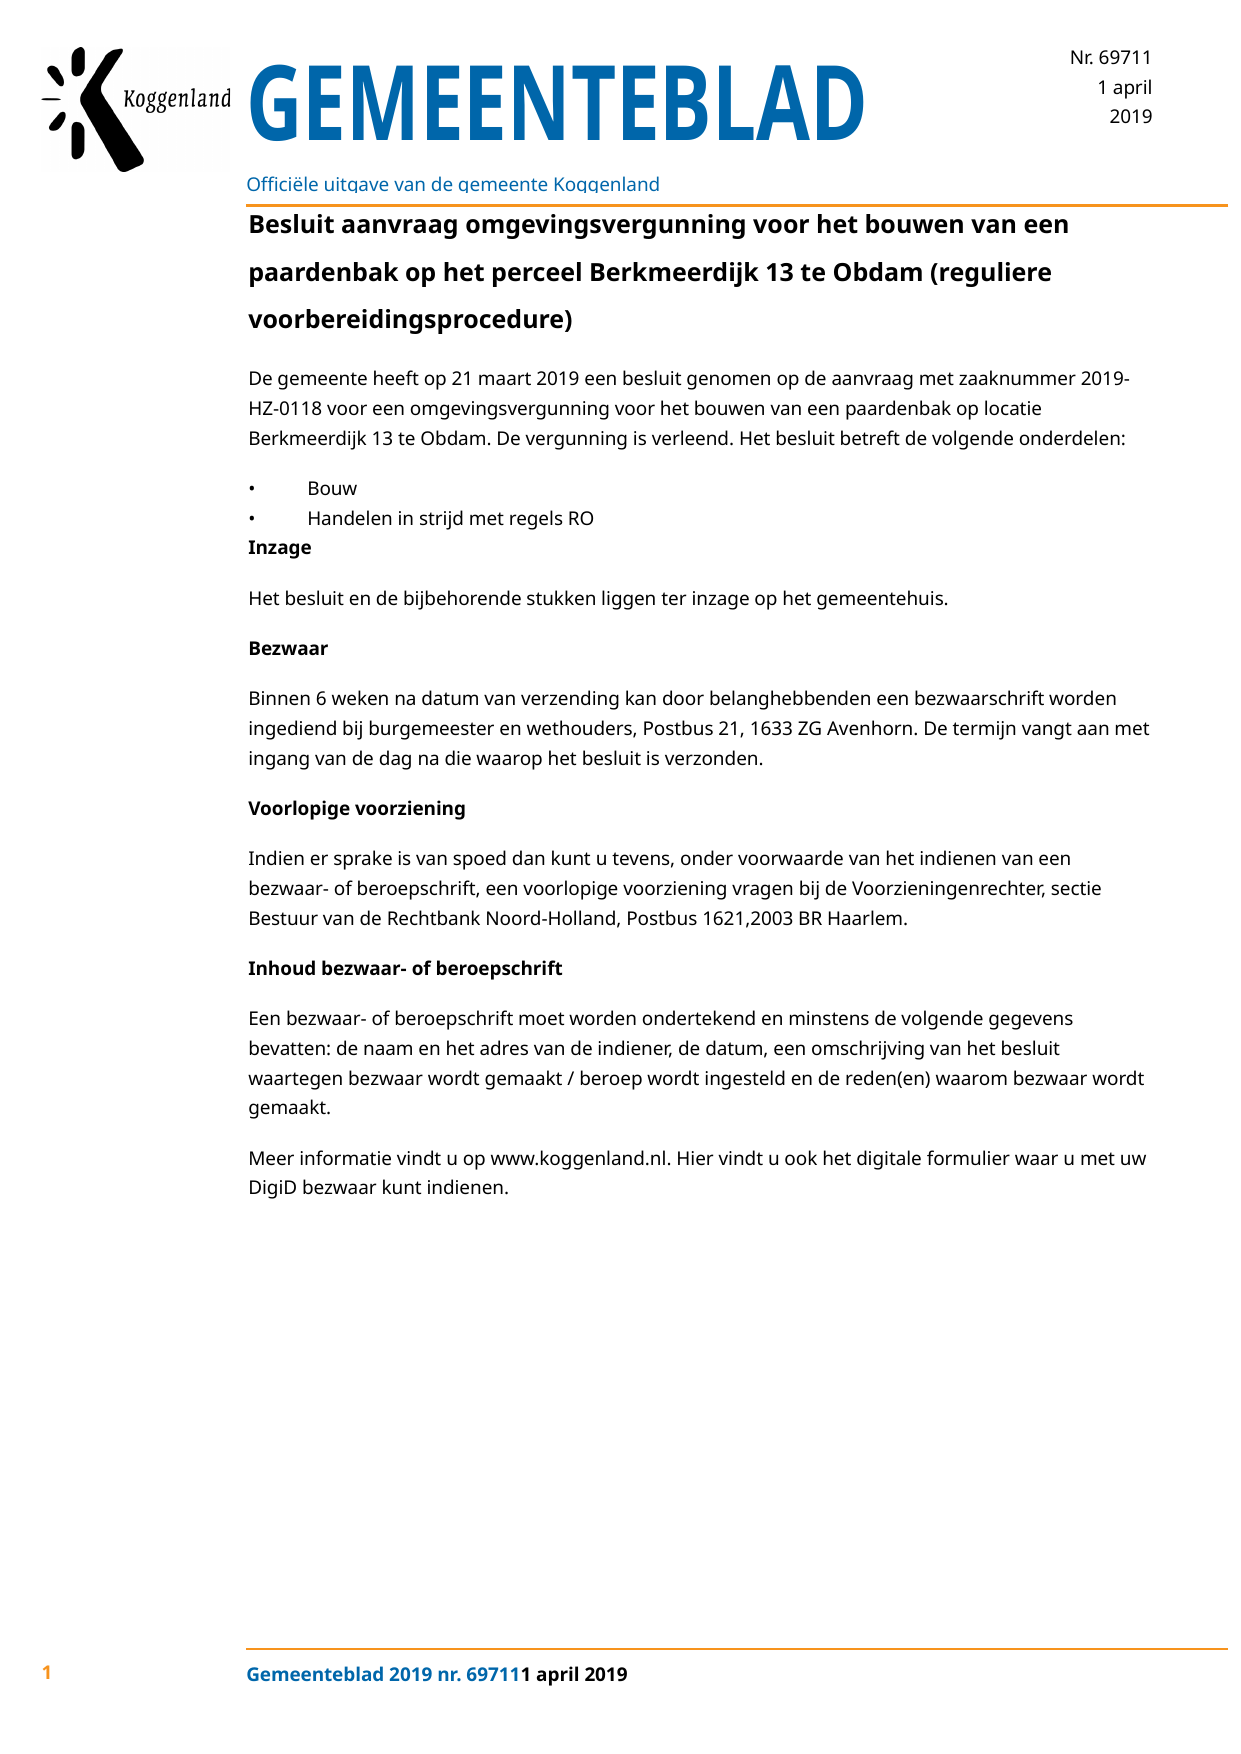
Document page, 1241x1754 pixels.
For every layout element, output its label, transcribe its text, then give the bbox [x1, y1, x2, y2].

text Bezwaar [248, 635, 1152, 661]
text Het besluit en de bijbehorende stukken liggen ter inzage op het gemeentehuis. [248, 585, 1152, 610]
text Een bezwaar- of beroepschrift moet worden ondertekend en minstens de volgende gegevens bevatten: de naam en het adres van de indiener, de datum, een omschrijving van het besluit waartegen bezwaar wordt gemaakt / beroep wordt ingesteld en de reden(en) waarom bezwaar wordt gemaakt. [248, 1006, 1152, 1120]
list Bouw [248, 475, 1152, 501]
text Voorlopige voorziening [248, 795, 1152, 821]
text Indien er sprake is van spoed dan kunt u tevens, onder voorwaarde van het indienen van een bezwaar- of beroepschrift, een voorlopige voorziening vragen bij de Voorzieningenrechter, sectie Bestuur van de Rechtbank Noord-Holland, Postbus 1621,2003 BR Haarlem. [248, 846, 1152, 930]
text Inhoud bezwaar- of beroepschrift [248, 955, 1152, 981]
text Inzage [248, 534, 1152, 560]
text Binnen 6 weken na datum van verzending kan door belanghebbenden een bezwaarschrift worden ingediend bij burgemeester en wethouders, Postbus 21, 1633 ZG Avenhorn. De termijn vangt aan met ingang van de dag na die waarop het besluit is verzonden. [248, 686, 1152, 770]
picture [41, 47, 231, 172]
text Meer informatie vindt u op www.koggenland.nl. Hier vindt u ook het digitale formulier waar u met uw DigiD bezwaar kunt indienen. [248, 1145, 1152, 1200]
list Handelen in strijd met regels RO [248, 505, 1152, 530]
text Besluit aanvraag omgevingsvergunning voor het bouwen van een paardenbak op het perceel Berkmeerdijk 13 te Obdam (reguliere voorbereidingsprocedure) [248, 207, 1152, 336]
text De gemeente heeft op 21 maart 2019 een besluit genomen op de aanvraag met zaaknummer 2019-HZ-0118 voor een omgevingsvergunning voor het bouwen van een paardenbak op locatie Berkmeerdijk 13 te Obdam. De vergunning is verleend. Het besluit betreft de volgende onderdelen: [248, 366, 1152, 450]
